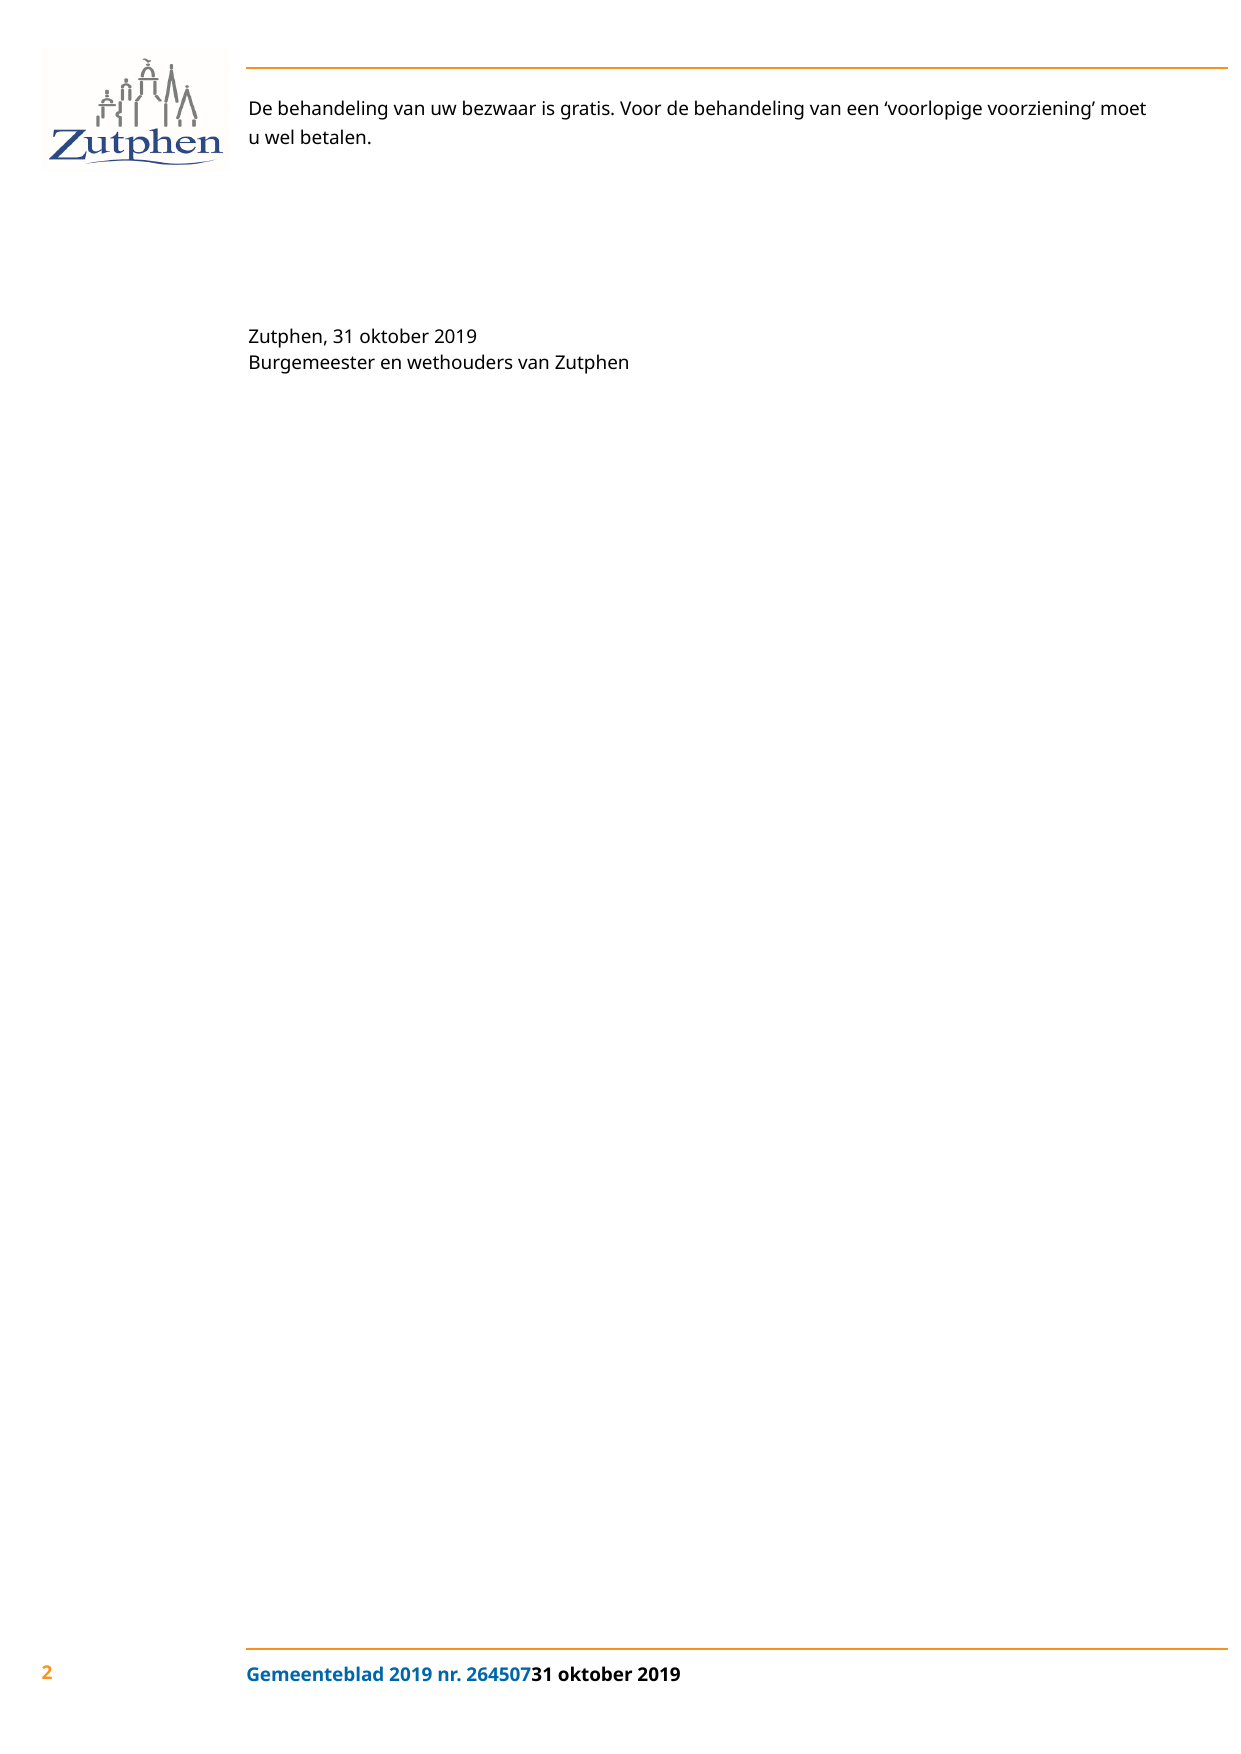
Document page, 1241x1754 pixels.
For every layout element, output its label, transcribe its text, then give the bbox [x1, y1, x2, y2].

text Burgemeester en wethouders van Zutphen [248, 349, 1152, 375]
text Zutphen, 31 oktober 2019 [248, 323, 1152, 349]
text De behandeling van uw bezwaar is gratis. Voor de behandeling van een ‘voorlopige voorziening’ moet u wel betalen. [248, 95, 1152, 150]
picture [41, 47, 231, 172]
